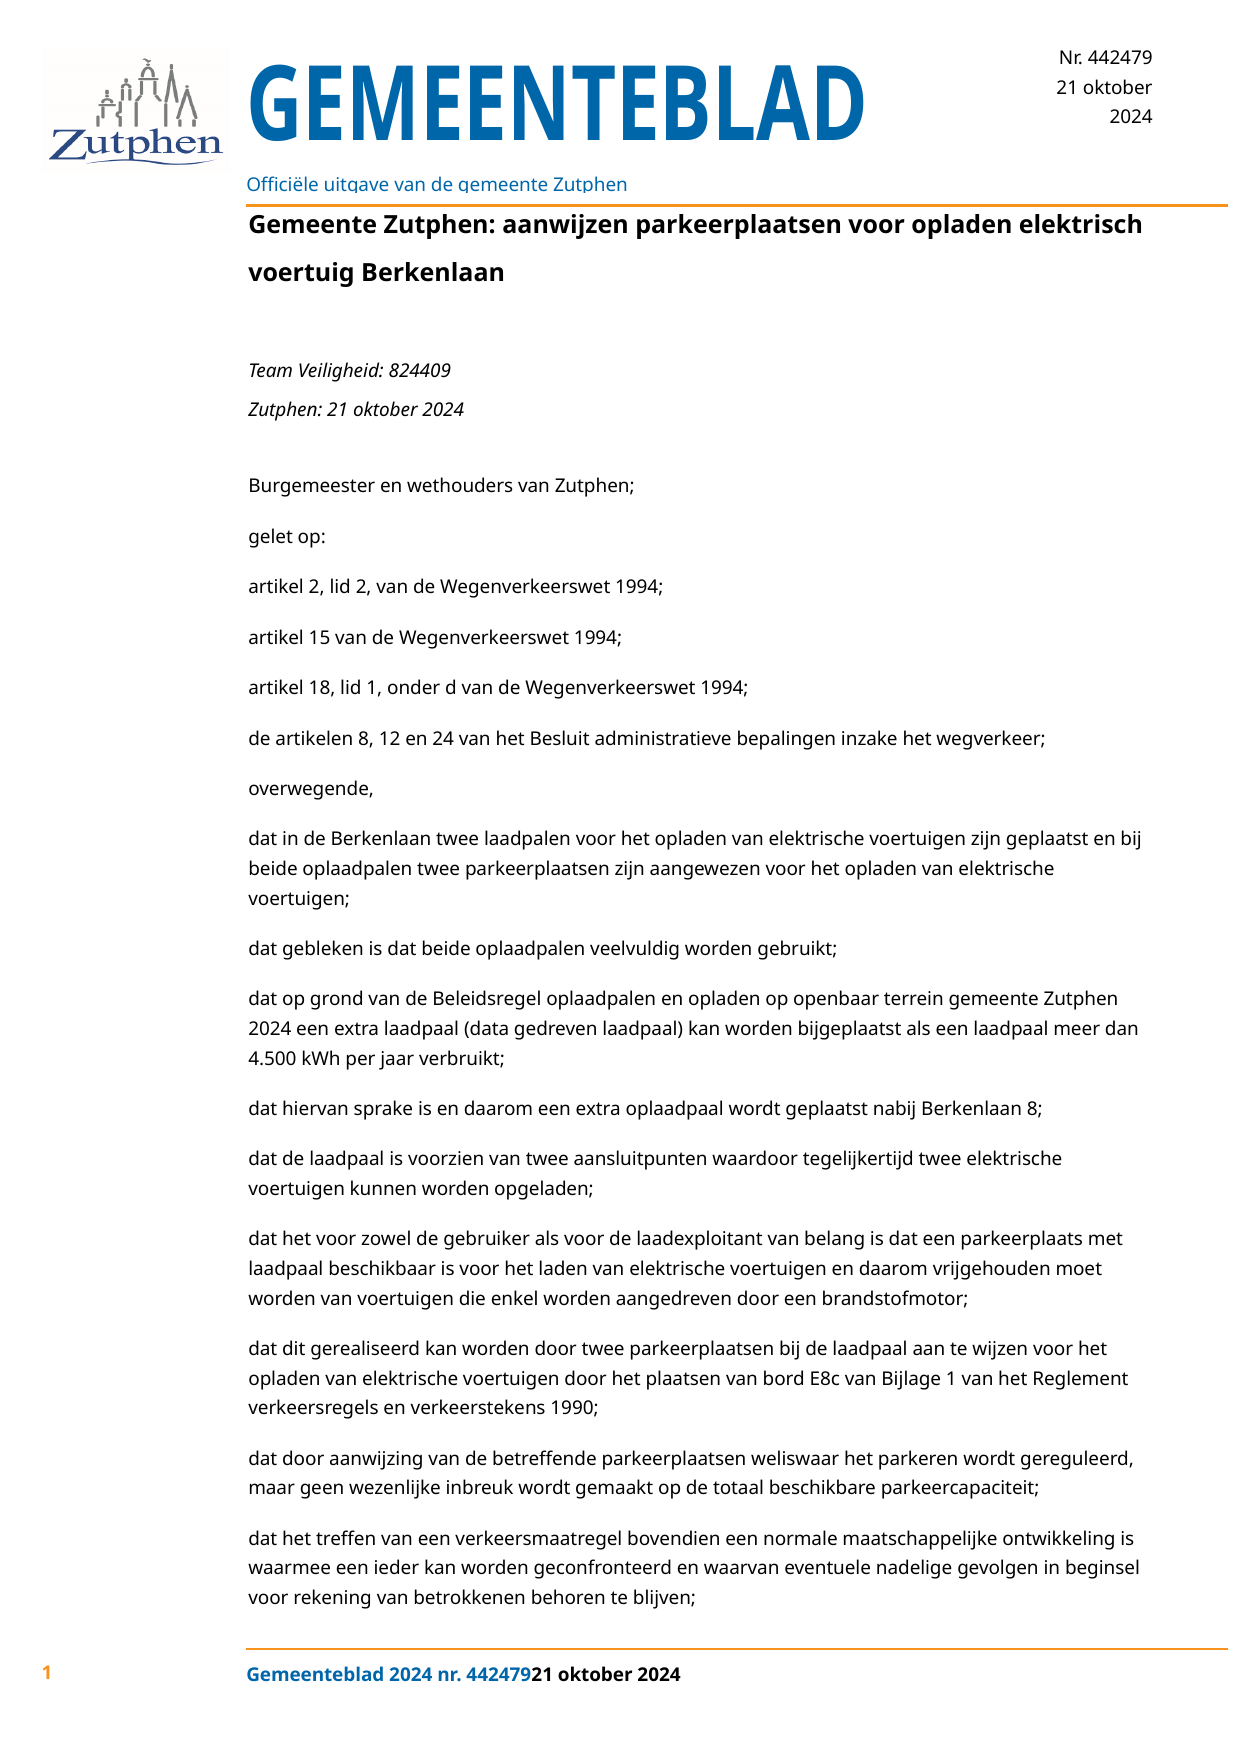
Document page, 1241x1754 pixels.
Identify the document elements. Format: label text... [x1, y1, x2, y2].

text Burgemeester en wethouders van Zutphen; [248, 473, 1152, 498]
text Team Veiligheid: 824409 [248, 357, 1152, 383]
text Zutphen: 21 oktober 2024 [248, 396, 1152, 422]
text dat het treffen van een verkeersmaatregel bovendien een normale maatschappelijke ontwikkeling is waarmee een ieder kan worden geconfronteerd en waarvan eventuele nadelige gevolgen in beginsel voor rekening van betrokkenen behoren te blijven; [248, 1525, 1152, 1609]
text dat dit gerealiseerd kan worden door twee parkeerplaatsen bij de laadpaal aan te wijzen voor het opladen van elektrische voertuigen door het plaatsen van bord E8c van Bijlage 1 van het Reglement verkeersregels en verkeerstekens 1990; [248, 1335, 1152, 1420]
picture [41, 47, 231, 172]
text gelet op: [248, 523, 1152, 549]
text Gemeente Zutphen: aanwijzen parkeerplaatsen voor opladen elektrisch voertuig Berkenlaan [248, 207, 1152, 288]
text artikel 2, lid 2, van de Wegenverkeerswet 1994; [248, 573, 1152, 599]
text dat gebleken is dat beide oplaadpalen veelvuldig worden gebruikt; [248, 935, 1152, 961]
text artikel 15 van de Wegenverkeerswet 1994; [248, 624, 1152, 649]
text overwegende, [248, 775, 1152, 801]
text dat de laadpaal is voorzien van twee aansluitpunten waardoor tegelijkertijd twee elektrische voertuigen kunnen worden opgeladen; [248, 1146, 1152, 1201]
text de artikelen 8, 12 en 24 van het Besluit administratieve bepalingen inzake het wegverkeer; [248, 725, 1152, 750]
text dat het voor zowel de gebruiker als voor de laadexploitant van belang is dat een parkeerplaats met laadpaal beschikbaar is voor het laden van elektrische voertuigen en daarom vrijgehouden moet worden van voertuigen die enkel worden aangedreven door een brandstofmotor; [248, 1226, 1152, 1310]
text dat op grond van de Beleidsregel oplaadpalen en opladen op openbaar terrein gemeente Zutphen 2024 een extra laadpaal (data gedreven laadpaal) kan worden bijgeplaatst als een laadpaal meer dan 4.500 kWh per jaar verbruikt; [248, 986, 1152, 1070]
text dat in de Berkenlaan twee laadpalen voor het opladen van elektrische voertuigen zijn geplaatst en bij beide oplaadpalen twee parkeerplaatsen zijn aangewezen voor het opladen van elektrische voertuigen; [248, 826, 1152, 910]
text dat hiervan sprake is en daarom een extra oplaadpaal wordt geplaatst nabij Berkenlaan 8; [248, 1095, 1152, 1121]
text artikel 18, lid 1, onder d van de Wegenverkeerswet 1994; [248, 674, 1152, 700]
text dat door aanwijzing van de betreffende parkeerplaatsen weliswaar het parkeren wordt gereguleerd, maar geen wezenlijke inbreuk wordt gemaakt op de totaal beschikbare parkeercapaciteit; [248, 1445, 1152, 1500]
